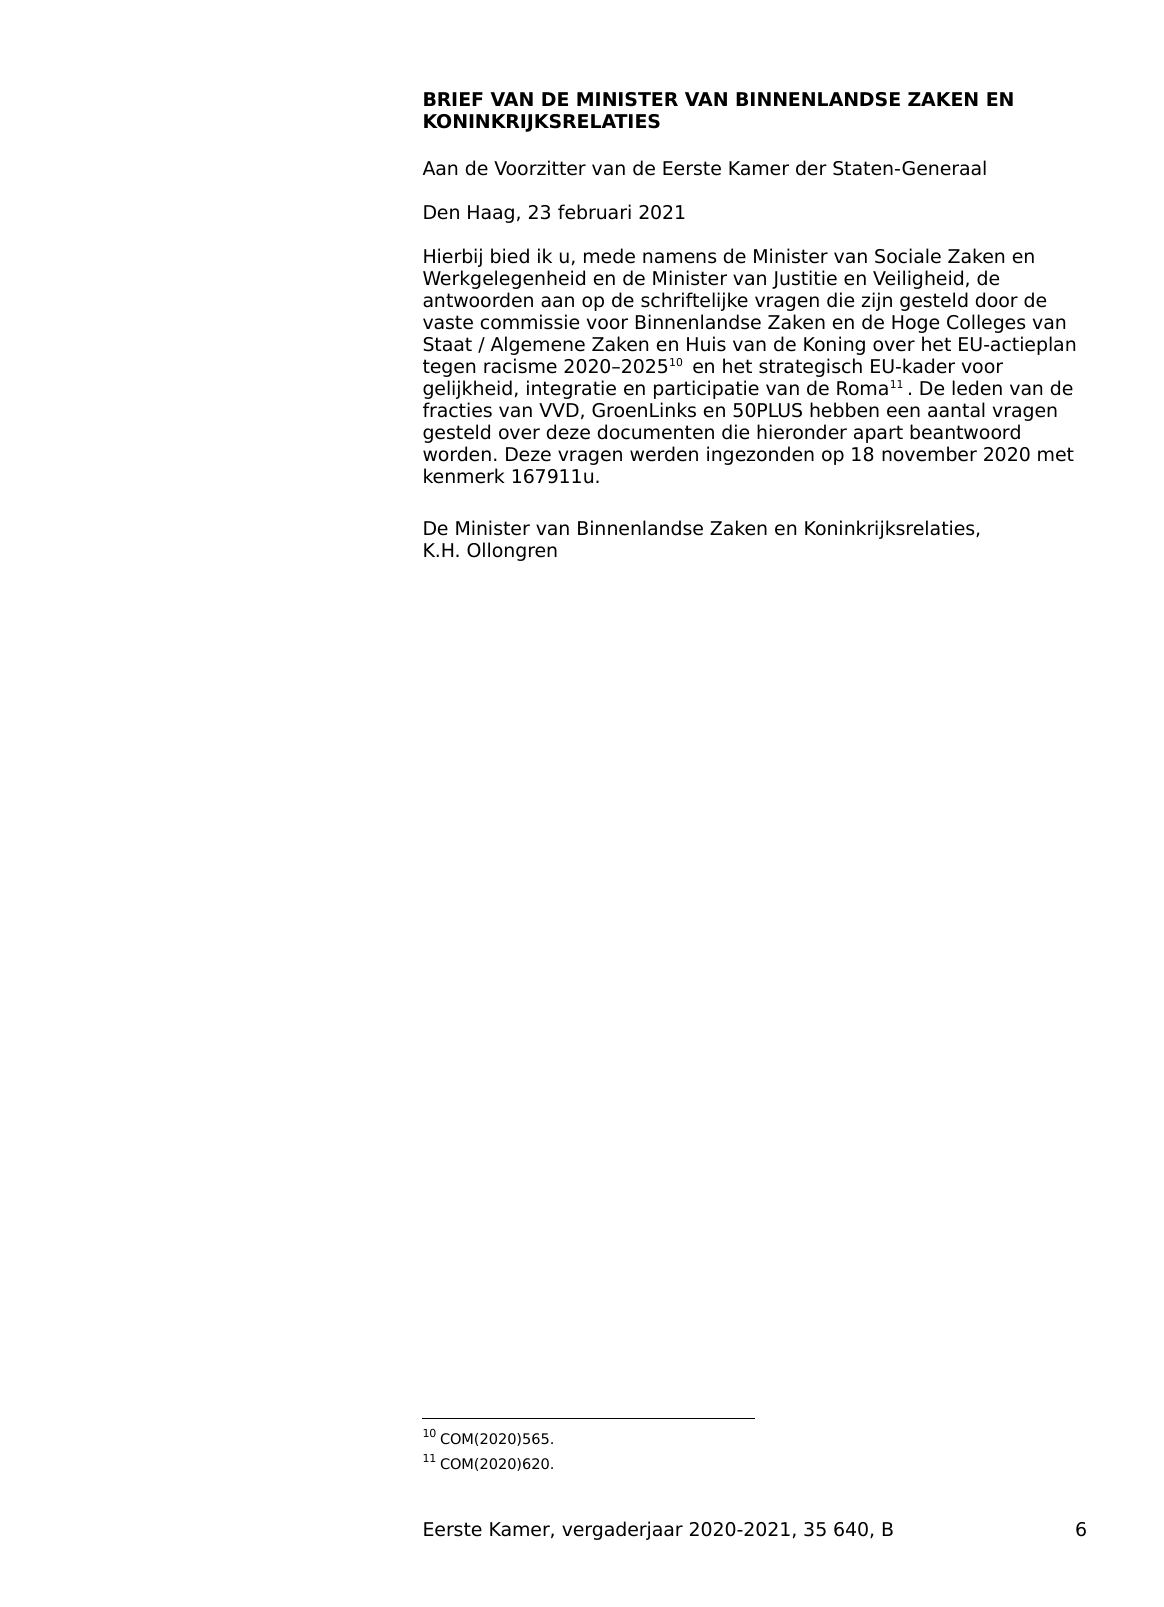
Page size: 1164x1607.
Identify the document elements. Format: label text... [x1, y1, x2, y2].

text Hierbij bied ik u, mede namens de Minister van Sociale Zaken en Werkgelegenheid en de Minister van Justitie en Veiligheid, de antwoorden aan op de schriftelijke vragen die zijn gesteld door de vaste commissie voor Binnenlandse Zaken en de Hoge Colleges van Staat / Algemene Zaken en Huis van de Koning over het EU-actieplan tegen racisme 2020–2025 en het strategisch EU-kader voor gelijkheid, integratie en participatie van de Roma. De leden van de fracties van VVD, GroenLinks en 50PLUS hebben een aantal vragen gesteld over deze documenten die hieronder apart beantwoord worden. Deze vragen werden ingezonden op 18 november 2020 met kenmerk 167911u. [422, 246, 1087, 488]
subtitle BRIEF VAN DE MINISTER VAN BINNENLANDSE ZAKEN EN KONINKRIJKSRELATIES [422, 89, 1087, 133]
text Aan de Voorzitter van de Eerste Kamer der Staten-Generaal [422, 158, 1087, 180]
text COM(2020)565. [422, 1427, 1087, 1449]
text COM(2020)620. [422, 1452, 1087, 1474]
text Den Haag, 23 februari 2021 [422, 202, 1087, 224]
text De Minister van Binnenlandse Zaken en Koninkrijksrelaties, K.H. Ollongren [422, 518, 1087, 562]
